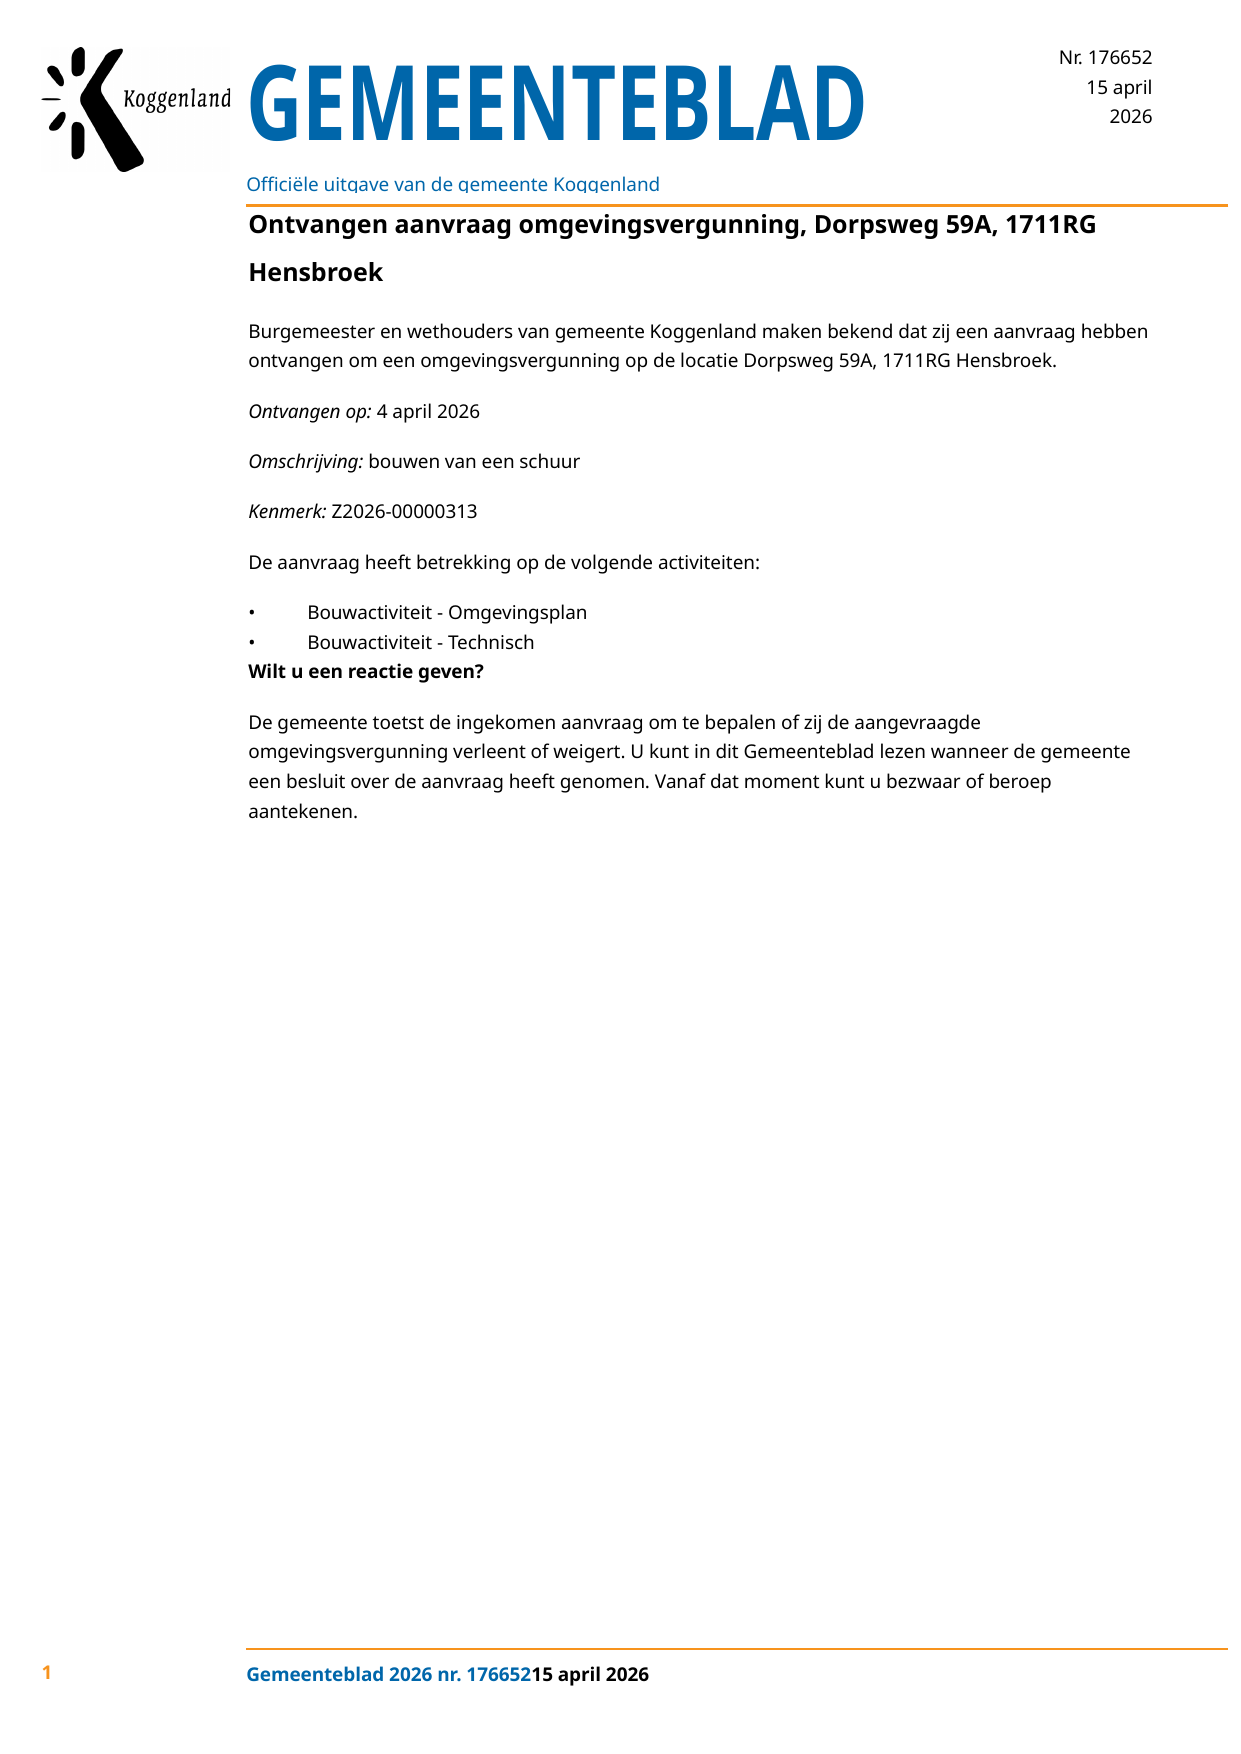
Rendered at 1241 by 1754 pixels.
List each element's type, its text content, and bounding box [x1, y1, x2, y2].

list Bouwactiviteit - Technisch [248, 629, 1152, 655]
text Burgemeester en wethouders van gemeente Koggenland maken bekend dat zij een aanvraag hebben ontvangen om een omgevingsvergunning op de locatie Dorpsweg 59A, 1711RG Hensbroek. [248, 318, 1152, 373]
list Bouwactiviteit - Omgevingsplan [248, 599, 1152, 625]
text Wilt u een reactie geven? [248, 659, 1152, 684]
text De gemeente toetst de ingekomen aanvraag om te bepalen of zij de aangevraagde omgevingsvergunning verleent of weigert. U kunt in dit Gemeenteblad lezen wanneer de gemeente een besluit over de aanvraag heeft genomen. Vanaf dat moment kunt u bezwaar of beroep aantekenen. [248, 709, 1152, 824]
picture [41, 47, 231, 172]
text Ontvangen op: 4 april 2026 [248, 398, 1152, 424]
text De aanvraag heeft betrekking op de volgende activiteiten: [248, 549, 1152, 575]
text Omschrijving: bouwen van een schuur [248, 448, 1152, 474]
text Ontvangen aanvraag omgevingsvergunning, Dorpsweg 59A, 1711RG Hensbroek [248, 207, 1152, 288]
text Kenmerk: Z2026-00000313 [248, 499, 1152, 524]
